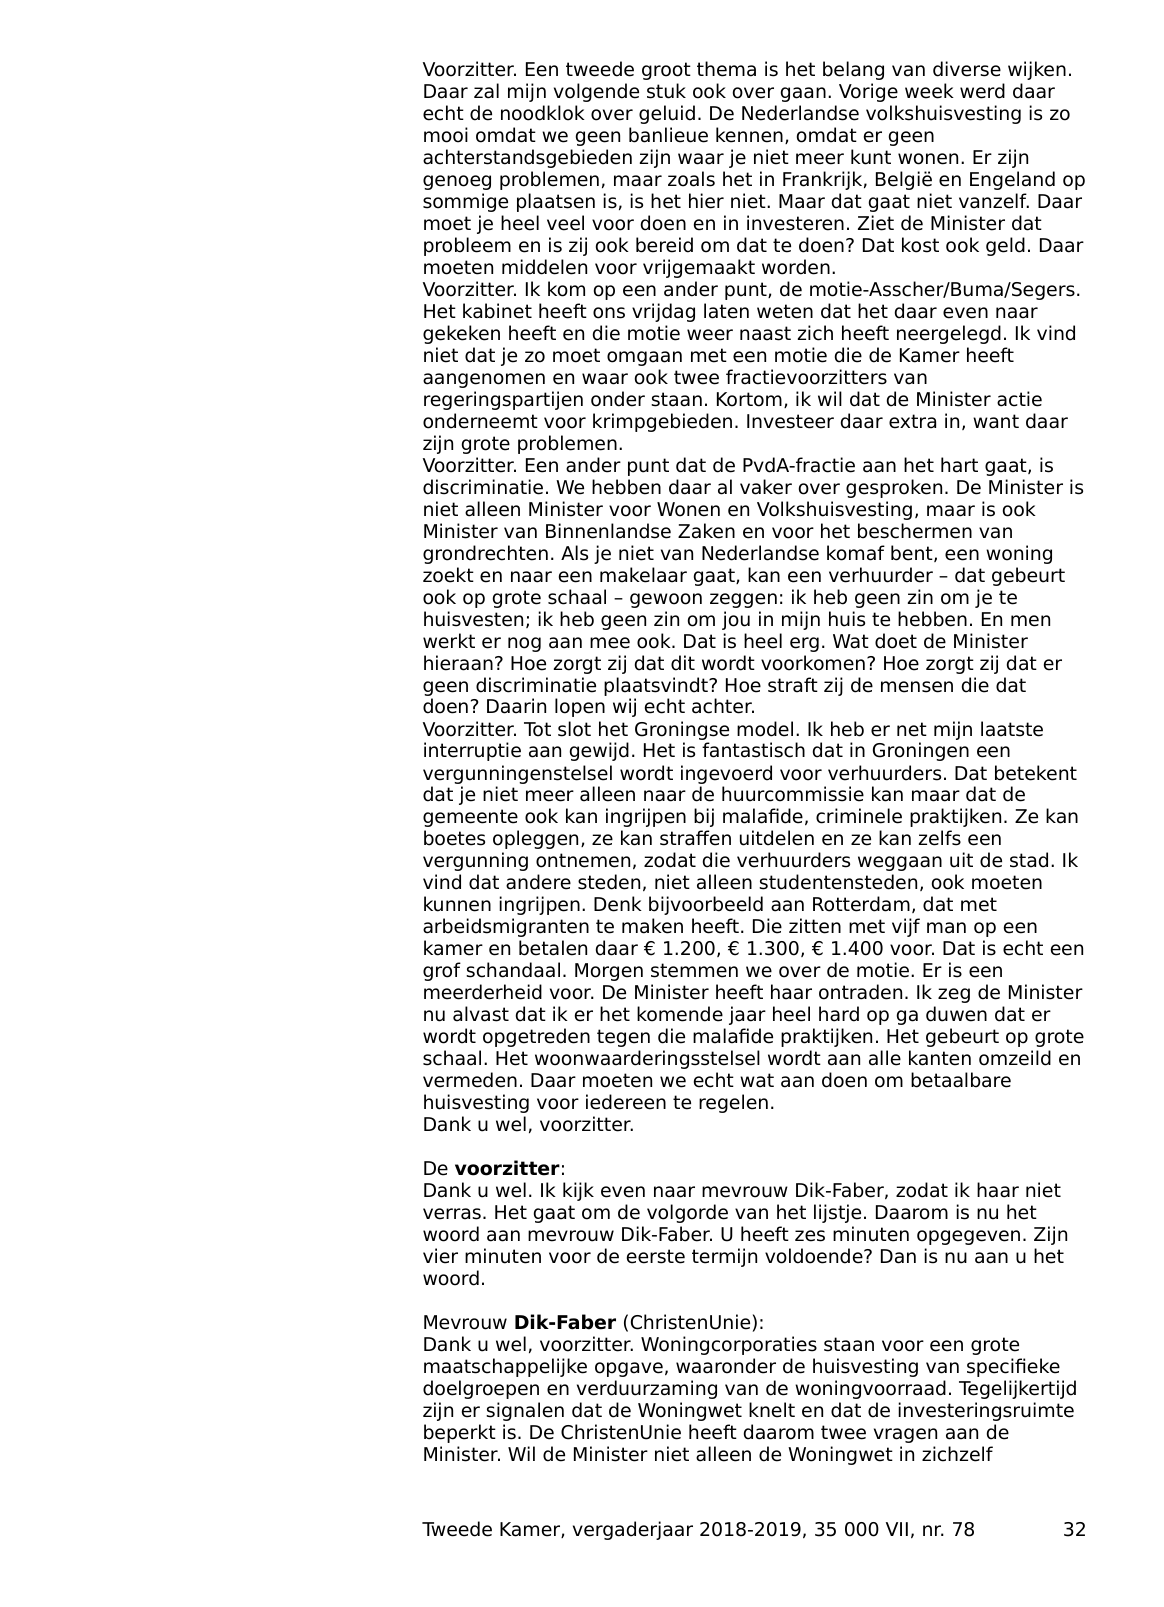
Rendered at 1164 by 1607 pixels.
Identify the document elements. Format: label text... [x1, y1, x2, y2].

text Mevrouw Dik-Faber (ChristenUnie): [422, 1312, 1087, 1334]
text Dank u wel, voorzitter. [422, 1114, 1087, 1136]
text Voorzitter. Een tweede groot thema is het belang van diverse wijken. Daar zal mijn volgende stuk ook over gaan. Vorige week werd daar echt de noodklok over geluid. De Nederlandse volkshuisvesting is zo mooi omdat we geen banlieue kennen, omdat er geen achterstandsgebieden zijn waar je niet meer kunt wonen. Er zijn genoeg problemen, maar zoals het in Frankrijk, België en Engeland op sommige plaatsen is, is het hier niet. Maar dat gaat niet vanzelf. Daar moet je heel veel voor doen en in investeren. Ziet de Minister dat probleem en is zij ook bereid om dat te doen? Dat kost ook geld. Daar moeten middelen voor vrijgemaakt worden. [422, 59, 1087, 279]
text Voorzitter. Ik kom op een ander punt, de motie-Asscher/Buma/Segers. Het kabinet heeft ons vrijdag laten weten dat het daar even naar gekeken heeft en die motie weer naast zich heeft neergelegd. Ik vind niet dat je zo moet omgaan met een motie die de Kamer heeft aangenomen en waar ook twee fractievoorzitters van regeringspartijen onder staan. Kortom, ik wil dat de Minister actie onderneemt voor krimpgebieden. Investeer daar extra in, want daar zijn grote problemen. [422, 279, 1087, 455]
text Dank u wel. Ik kijk even naar mevrouw Dik-Faber, zodat ik haar niet verras. Het gaat om de volgorde van het lijstje. Daarom is nu het woord aan mevrouw Dik-Faber. U heeft zes minuten opgegeven. Zijn vier minuten voor de eerste termijn voldoende? Dan is nu aan u het woord. [422, 1180, 1087, 1290]
text Voorzitter. Een ander punt dat de PvdA-fractie aan het hart gaat, is discriminatie. We hebben daar al vaker over gesproken. De Minister is niet alleen Minister voor Wonen en Volkshuisvesting, maar is ook Minister van Binnenlandse Zaken en voor het beschermen van grondrechten. Als je niet van Nederlandse komaf bent, een woning zoekt en naar een makelaar gaat, kan een verhuurder – dat gebeurt ook op grote schaal – gewoon zeggen: ik heb geen zin om je te huisvesten; ik heb geen zin om jou in mijn huis te hebben. En men werkt er nog aan mee ook. Dat is heel erg. Wat doet de Minister hieraan? Hoe zorgt zij dat dit wordt voorkomen? Hoe zorgt zij dat er geen discriminatie plaatsvindt? Hoe straft zij de mensen die dat doen? Daarin lopen wij echt achter. [422, 455, 1087, 718]
text De voorzitter: [422, 1158, 1087, 1180]
text Dank u wel, voorzitter. Woningcorporaties staan voor een grote maatschappelijke opgave, waaronder de huisvesting van specifieke doelgroepen en verduurzaming van de woningvoorraad. Tegelijkertijd zijn er signalen dat de Woningwet knelt en dat de investeringsruimte beperkt is. De ChristenUnie heeft daarom twee vragen aan de Minister. Wil de Minister niet alleen de Woningwet in zichzelf [422, 1334, 1087, 1466]
text Voorzitter. Tot slot het Groningse model. Ik heb er net mijn laatste interruptie aan gewijd. Het is fantastisch dat in Groningen een vergunningenstelsel wordt ingevoerd voor verhuurders. Dat betekent dat je niet meer alleen naar de huurcommissie kan maar dat de gemeente ook kan ingrijpen bij malafide, criminele praktijken. Ze kan boetes opleggen, ze kan straffen uitdelen en ze kan zelfs een vergunning ontnemen, zodat die verhuurders weggaan uit de stad. Ik vind dat andere steden, niet alleen studentensteden, ook moeten kunnen ingrijpen. Denk bijvoorbeeld aan Rotterdam, dat met arbeidsmigranten te maken heeft. Die zitten met vijf man op een kamer en betalen daar € 1.200, € 1.300, € 1.400 voor. Dat is echt een grof schandaal. Morgen stemmen we over de motie. Er is een meerderheid voor. De Minister heeft haar ontraden. Ik zeg de Minister nu alvast dat ik er het komende jaar heel hard op ga duwen dat er wordt opgetreden tegen die malafide praktijken. Het gebeurt op grote schaal. Het woonwaarderingsstelsel wordt aan alle kanten omzeild en vermeden. Daar moeten we echt wat aan doen om betaalbare huisvesting voor iedereen te regelen. [422, 718, 1087, 1114]
